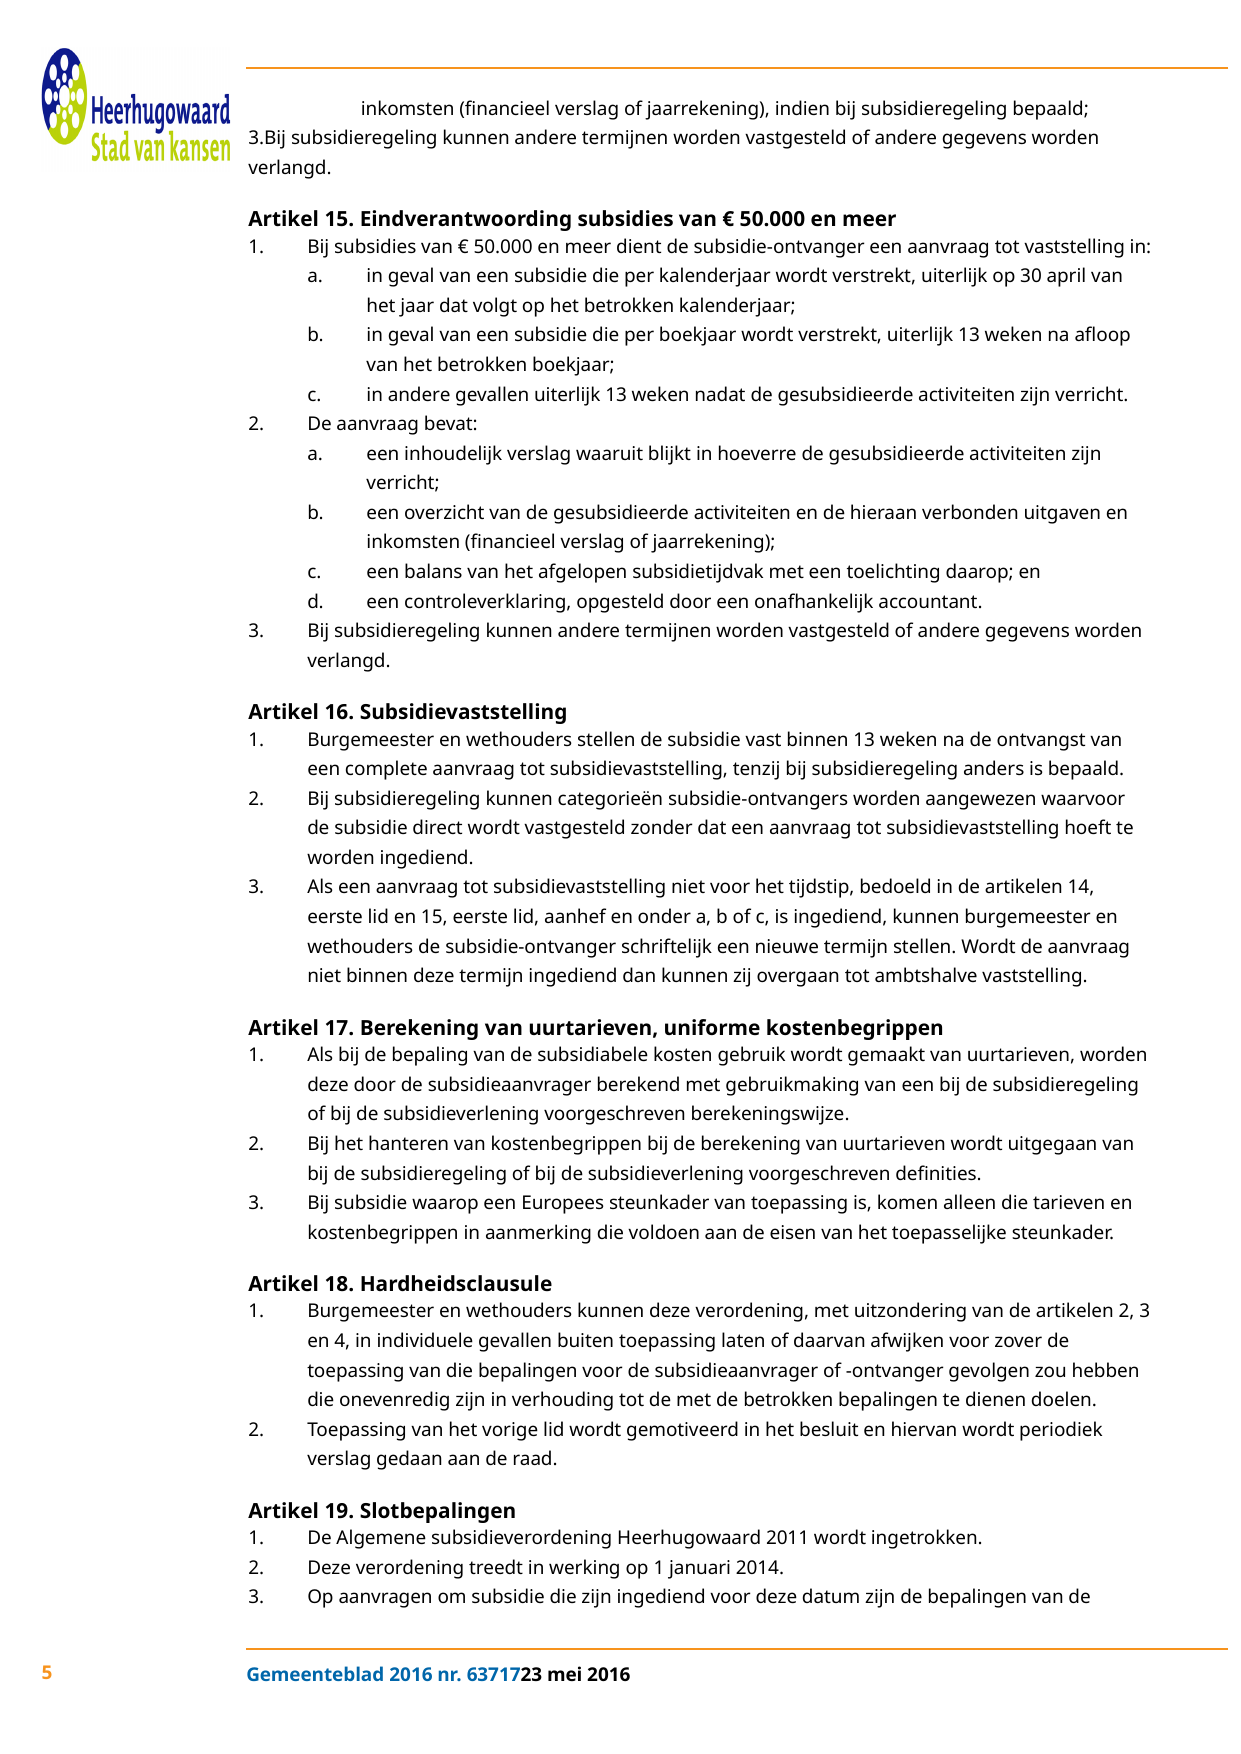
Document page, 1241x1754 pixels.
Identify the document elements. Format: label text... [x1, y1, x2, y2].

list Bij subsidies van € 50.000 en meer dient de subsidie-ontvanger een aanvraag tot vaststelling in: [248, 233, 1152, 258]
list een inhoudelijk verslag waaruit blijkt in hoeverre de gesubsidieerde activiteiten zijn verricht; [307, 440, 1152, 495]
list Burgemeester en wethouders stellen de subsidie vast binnen 13 weken na de ontvangst van een complete aanvraag tot subsidievaststelling, tenzij bij subsidieregeling anders is bepaald. [248, 726, 1152, 781]
list Als bij de bepaling van de subsidiabele kosten gebruik wordt gemaakt van uurtarieven, worden deze door de subsidieaanvrager berekend met gebruikmaking van een bij de subsidieregeling of bij de subsidieverlening voorgeschreven berekeningswijze. [248, 1041, 1152, 1126]
list Bij subsidie waarop een Europees steunkader van toepassing is, komen alleen die tarieven en kostenbegrippen in aanmerking die voldoen aan de eisen van het toepasselijke steunkader. [248, 1189, 1152, 1244]
text 3.Bij subsidieregeling kunnen andere termijnen worden vastgesteld of andere gegevens worden verlangd. [248, 124, 1152, 180]
list Bij het hanteren van kostenbegrippen bij de berekening van uurtarieven wordt uitgegaan van bij de subsidieregeling of bij de subsidieverlening voorgeschreven definities. [248, 1130, 1152, 1185]
list een overzicht van de gesubsidieerde activiteiten en de hieraan verbonden uitgaven en inkomsten (financieel verslag of jaarrekening); [307, 499, 1152, 554]
list Deze verordening treedt in werking op 1 januari 2014. [248, 1554, 1152, 1580]
text Artikel 17. Berekening van uurtarieven, uniforme kostenbegrippen [248, 1013, 1152, 1041]
list inkomsten (financieel verslag of jaarrekening), indien bij subsidieregeling bepaald; [323, 95, 1152, 121]
list Als een aanvraag tot subsidievaststelling niet voor het tijdstip, bedoeld in de artikelen 14, eerste lid en 15, eerste lid, aanhef en onder a, b of c, is ingediend, kunnen burgemeester en wethouders de subsidie-ontvanger schriftelijk een nieuwe termijn stellen. Wordt de aanvraag niet binnen deze termijn ingediend dan kunnen zij overgaan tot ambtshalve vaststelling. [248, 874, 1152, 988]
list Toepassing van het vorige lid wordt gemotiveerd in het besluit en hiervan wordt periodiek verslag gedaan aan de raad. [248, 1416, 1152, 1471]
list in andere gevallen uiterlijk 13 weken nadat de gesubsidieerde activiteiten zijn verricht. [307, 381, 1152, 406]
list De Algemene subsidieverordening Heerhugowaard 2011 wordt ingetrokken. [248, 1524, 1152, 1550]
list een balans van het afgelopen subsidietijdvak met een toelichting daarop; en [307, 558, 1152, 584]
list Op aanvragen om subsidie die zijn ingediend voor deze datum zijn de bepalingen van de [248, 1584, 1152, 1609]
list een controleverklaring, opgesteld door een onafhankelijk accountant. [307, 588, 1152, 613]
text Artikel 15. Eindverantwoording subsidies van € 50.000 en meer [248, 204, 1152, 233]
picture [41, 47, 231, 172]
list De aanvraag bevat: [248, 410, 1152, 436]
list in geval van een subsidie die per boekjaar wordt verstrekt, uiterlijk 13 weken na afloop van het betrokken boekjaar; [307, 322, 1152, 377]
list Bij subsidieregeling kunnen categorieën subsidie-ontvangers worden aangewezen waarvoor de subsidie direct wordt vastgesteld zonder dat een aanvraag tot subsidievaststelling hoeft te worden ingediend. [248, 785, 1152, 870]
text Artikel 18. Hardheidsclausule [248, 1269, 1152, 1298]
text Artikel 16. Subsidievaststelling [248, 697, 1152, 726]
text Artikel 19. Slotbepalingen [248, 1496, 1152, 1524]
list Burgemeester en wethouders kunnen deze verordening, met uitzondering van de artikelen 2, 3 en 4, in individuele gevallen buiten toepassing laten of daarvan afwijken voor zover de toepassing van die bepalingen voor de subsidieaanvrager of -ontvanger gevolgen zou hebben die onevenredig zijn in verhouding tot de met de betrokken bepalingen te dienen doelen. [248, 1298, 1152, 1412]
list Bij subsidieregeling kunnen andere termijnen worden vastgesteld of andere gegevens worden verlangd. [248, 617, 1152, 673]
list in geval van een subsidie die per kalenderjaar wordt verstrekt, uiterlijk op 30 april van het jaar dat volgt op het betrokken kalenderjaar; [307, 262, 1152, 318]
